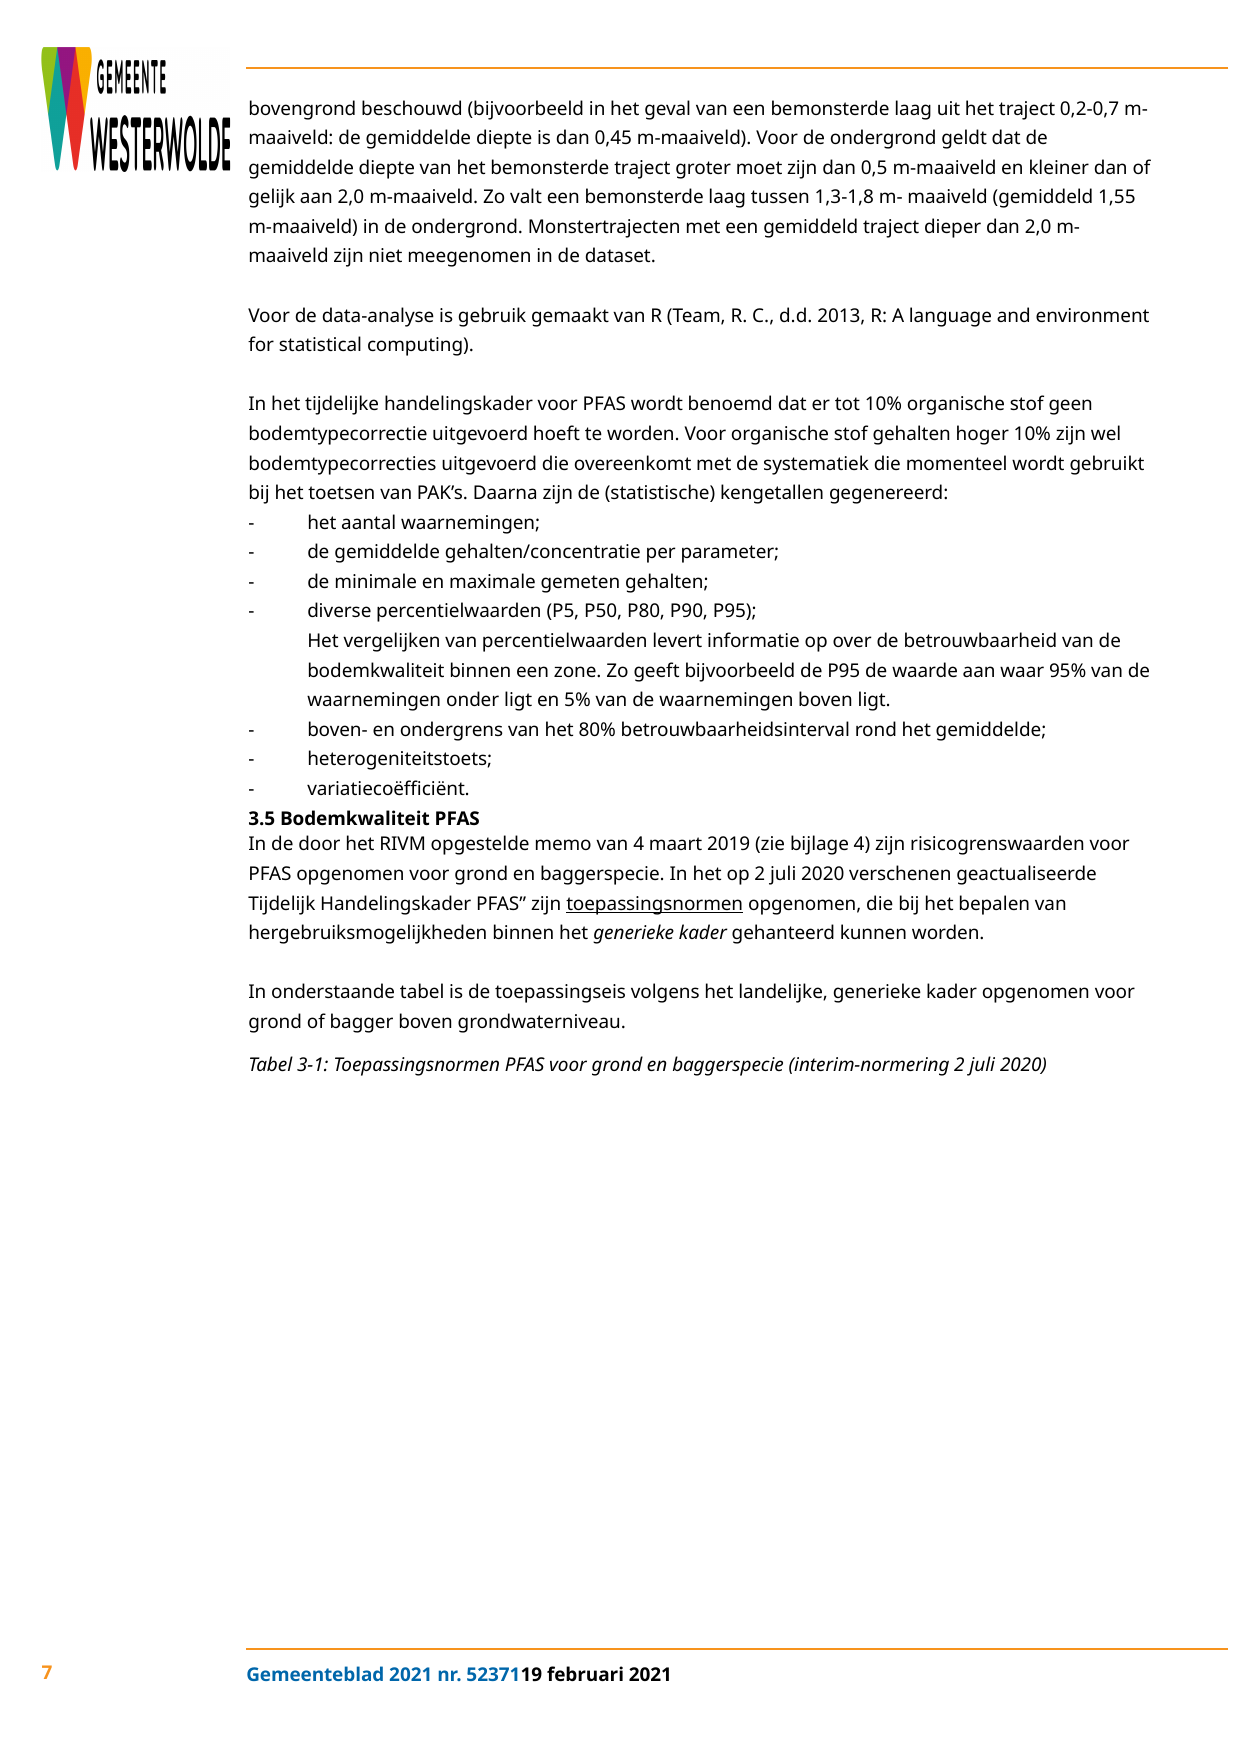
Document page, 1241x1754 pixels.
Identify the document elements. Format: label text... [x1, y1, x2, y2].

list boven- en ondergrens van het 80% betrouwbaarheidsinterval rond het gemiddelde; [248, 716, 1152, 742]
list de gemiddelde gehalten/concentratie per parameter; [248, 538, 1152, 564]
list diverse percentielwaarden (P5, P50, P80, P90, P95); [248, 598, 1152, 623]
list heterogeniteitstoets; [248, 746, 1152, 771]
list Het vergelijken van percentielwaarden levert informatie op over de betrouwbaarheid van de bodemkwaliteit binnen een zone. Zo geeft bijvoorbeeld de P95 de waarde aan waar 95% van de waarnemingen onder ligt en 5% van de waarnemingen boven ligt. [248, 627, 1152, 712]
list variatiecoëfficiënt. [248, 775, 1152, 801]
list de minimale en maximale gemeten gehalten; [248, 568, 1152, 594]
text 3.5 Bodemkwaliteit PFAS [248, 805, 1152, 831]
list het aantal waarnemingen; [248, 509, 1152, 535]
text bovengrond beschouwd (bijvoorbeeld in het geval van een bemonsterde laag uit het traject 0,2-0,7 m-maaiveld: de gemiddelde diepte is dan 0,45 m-maaiveld). Voor de ondergrond geldt dat de gemiddelde diepte van het bemonsterde traject groter moet zijn dan 0,5 m-maaiveld en kleiner dan of gelijk aan 2,0 m-maaiveld. Zo valt een bemonsterde laag tussen 1,3-1,8 m- maaiveld (gemiddeld 1,55 m-maaiveld) in de ondergrond. Monstertrajecten met een gemiddeld traject dieper dan 2,0 m-maaiveld zijn niet meegenomen in de dataset. [248, 95, 1152, 268]
text In onderstaande tabel is de toepassingseis volgens het landelijke, generieke kader opgenomen voor grond of bagger boven grondwaterniveau. [248, 978, 1152, 1034]
text In de door het RIVM opgestelde memo van 4 maart 2019 (zie bijlage 4) zijn risicogrenswaarden voor PFAS opgenomen voor grond en baggerspecie. In het op 2 juli 2020 verschenen geactualiseerde Tijdelijk Handelingskader PFAS” zijn toepassingsnormen opgenomen, die bij het bepalen van hergebruiksmogelijkheden binnen het generieke kader gehanteerd kunnen worden. [248, 831, 1152, 945]
picture [41, 47, 231, 172]
text In het tijdelijke handelingskader voor PFAS wordt benoemd dat er tot 10% organische stof geen bodemtypecorrectie uitgevoerd hoeft te worden. Voor organische stof gehalten hoger 10% zijn wel bodemtypecorrecties uitgevoerd die overeenkomt met de systematiek die momenteel wordt gebruikt bij het toetsen van PAK’s. Daarna zijn de (statistische) kengetallen gegenereerd: [248, 391, 1152, 505]
text Tabel 3-1: Toepassingsnormen PFAS voor grond en baggerspecie (interim-normering 2 juli 2020) [248, 1051, 1152, 1077]
text Voor de data-analyse is gebruik gemaakt van R (Team, R. C., d.d. 2013, R: A language and environment for statistical computing). [248, 302, 1152, 357]
